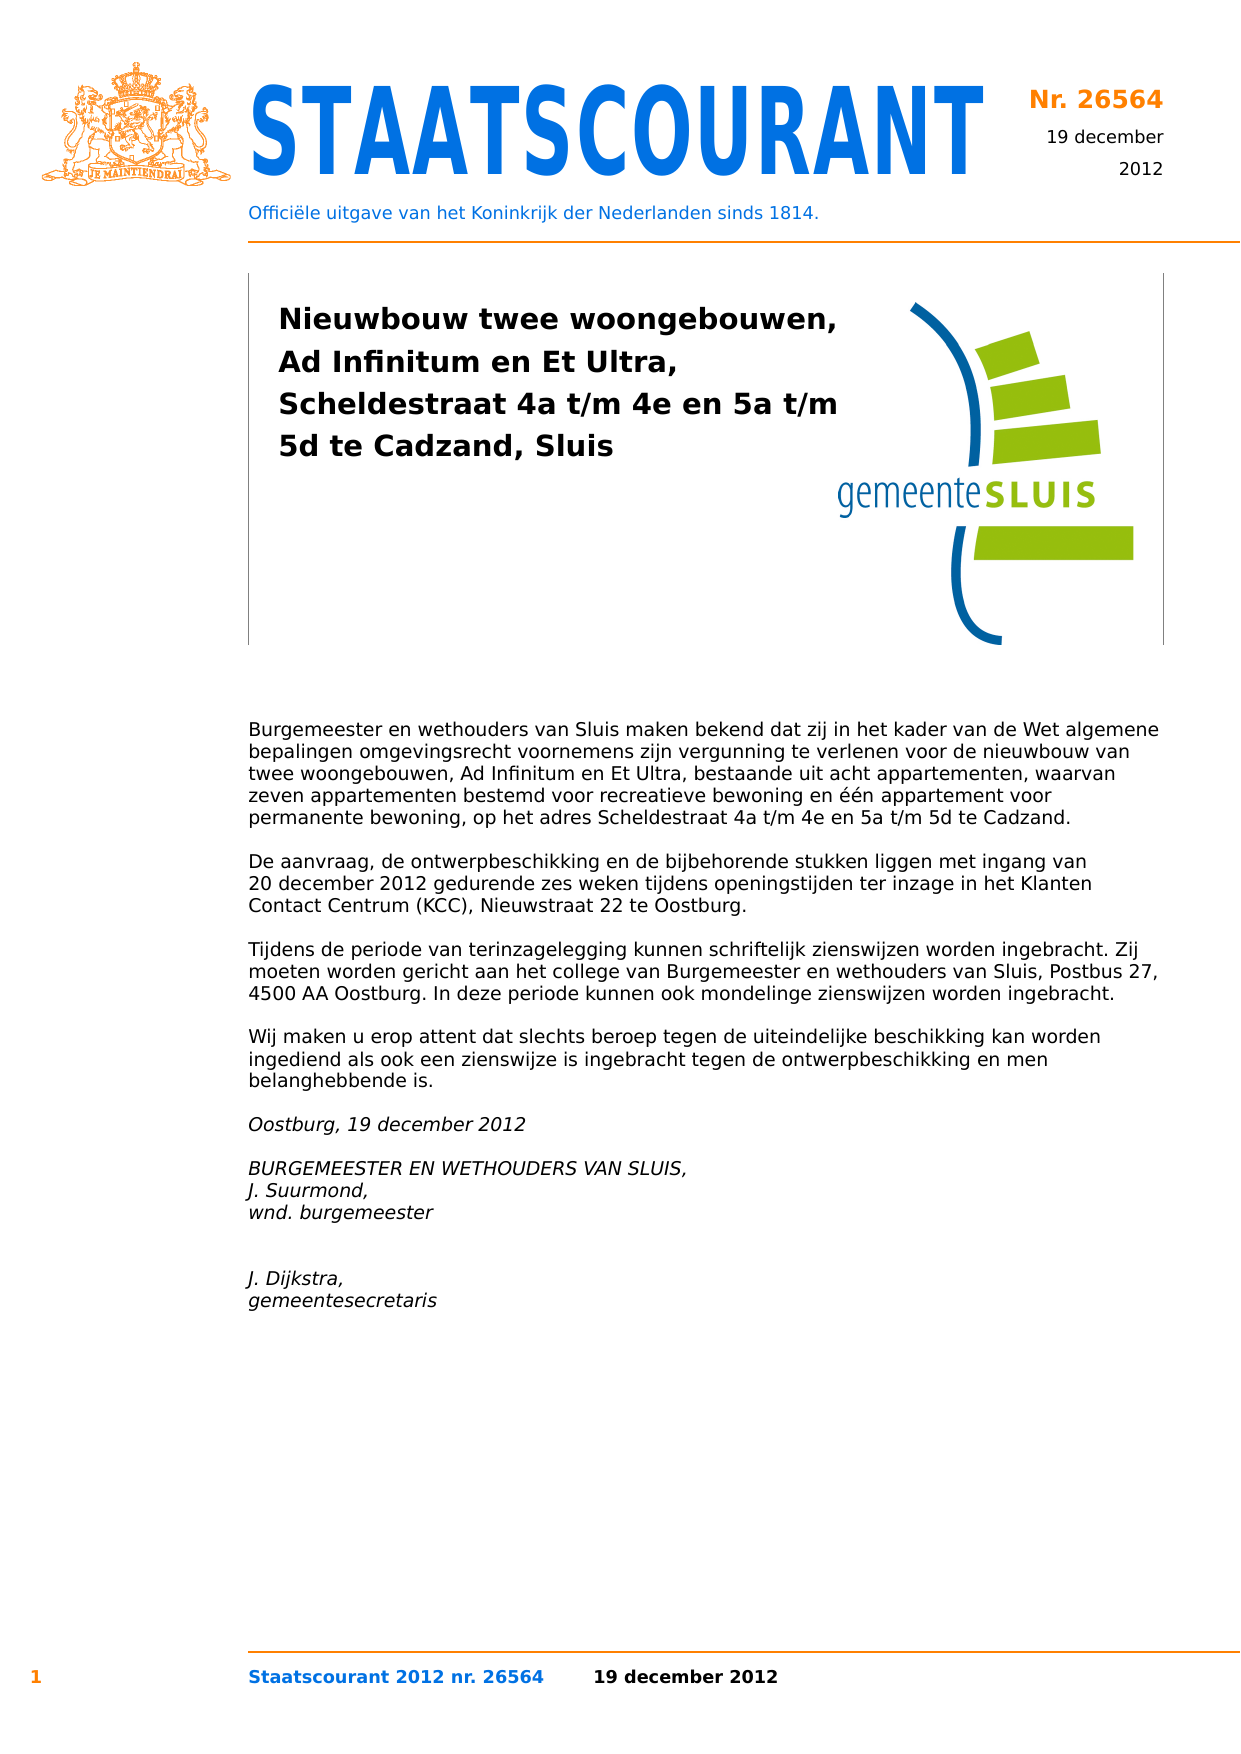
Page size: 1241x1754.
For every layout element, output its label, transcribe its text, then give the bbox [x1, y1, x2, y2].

table_header Nr. 26564 [998, 62, 1240, 121]
text Wij maken u erop attent dat slechts beroep tegen de uiteindelijke beschikking kan worden ingediend als ook een zienswijze is ingebracht tegen de ontwerpbeschikking en men belanghebbende is. [248, 1026, 1163, 1092]
text Oostburg, 19 december 2012 [248, 1114, 1163, 1136]
table_cell 19 december [998, 121, 1240, 153]
table_header [25, 62, 248, 241]
table_header STAATSCOURANT [248, 62, 998, 203]
text Burgemeester en wethouders van Sluis maken bekend dat zij in het kader van de Wet algemene bepalingen omgevingsrecht voornemens zijn vergunning te verlenen voor de nieuwbouw van twee woongebouwen, Ad Infinitum en Et Ultra, bestaande uit acht appartementen, waarvan zeven appartementen bestemd voor recreatieve bewoning en één appartement voor permanente bewoning, op het adres Scheldestraat 4a t/m 4e en 5a t/m 5d te Cadzand. [248, 719, 1163, 829]
picture [41, 62, 231, 186]
text J. Dijkstra, gemeentesecretaris [248, 1246, 1163, 1312]
text Tijdens de periode van terinzagelegging kunnen schriftelijk zienswijzen worden ingebracht. Zij moeten worden gericht aan het college van Burgemeester en wethouders van Sluis, Postbus 27, 4500 AA Oostburg. In deze periode kunnen ook mondelinge zienswijzen worden ingebracht. [248, 939, 1163, 1004]
table_cell 2012 [998, 153, 1240, 203]
text BURGEMEESTER EN WETHOUDERS VAN SLUIS, J. Suurmond, wnd. burgemeester [248, 1158, 1163, 1224]
table_cell Officiële uitgave van het Koninkrijk der Nederlanden sinds 1814. [248, 203, 1240, 241]
subtitle Nieuwbouw twee woongebouwen, Ad Infinitum en Et Ultra, Scheldestraat 4a t/m 4e en 5a t/m 5d te Cadzand, Sluis [249, 273, 1163, 645]
text De aanvraag, de ontwerpbeschikking en de bijbehorende stukken liggen met ingang van 20 december 2012 gedurende zes weken tijdens openingstijden ter inzage in het Klanten Contact Centrum (KCC), Nieuwstraat 22 te Oostburg. [248, 851, 1163, 917]
picture [838, 302, 1134, 645]
